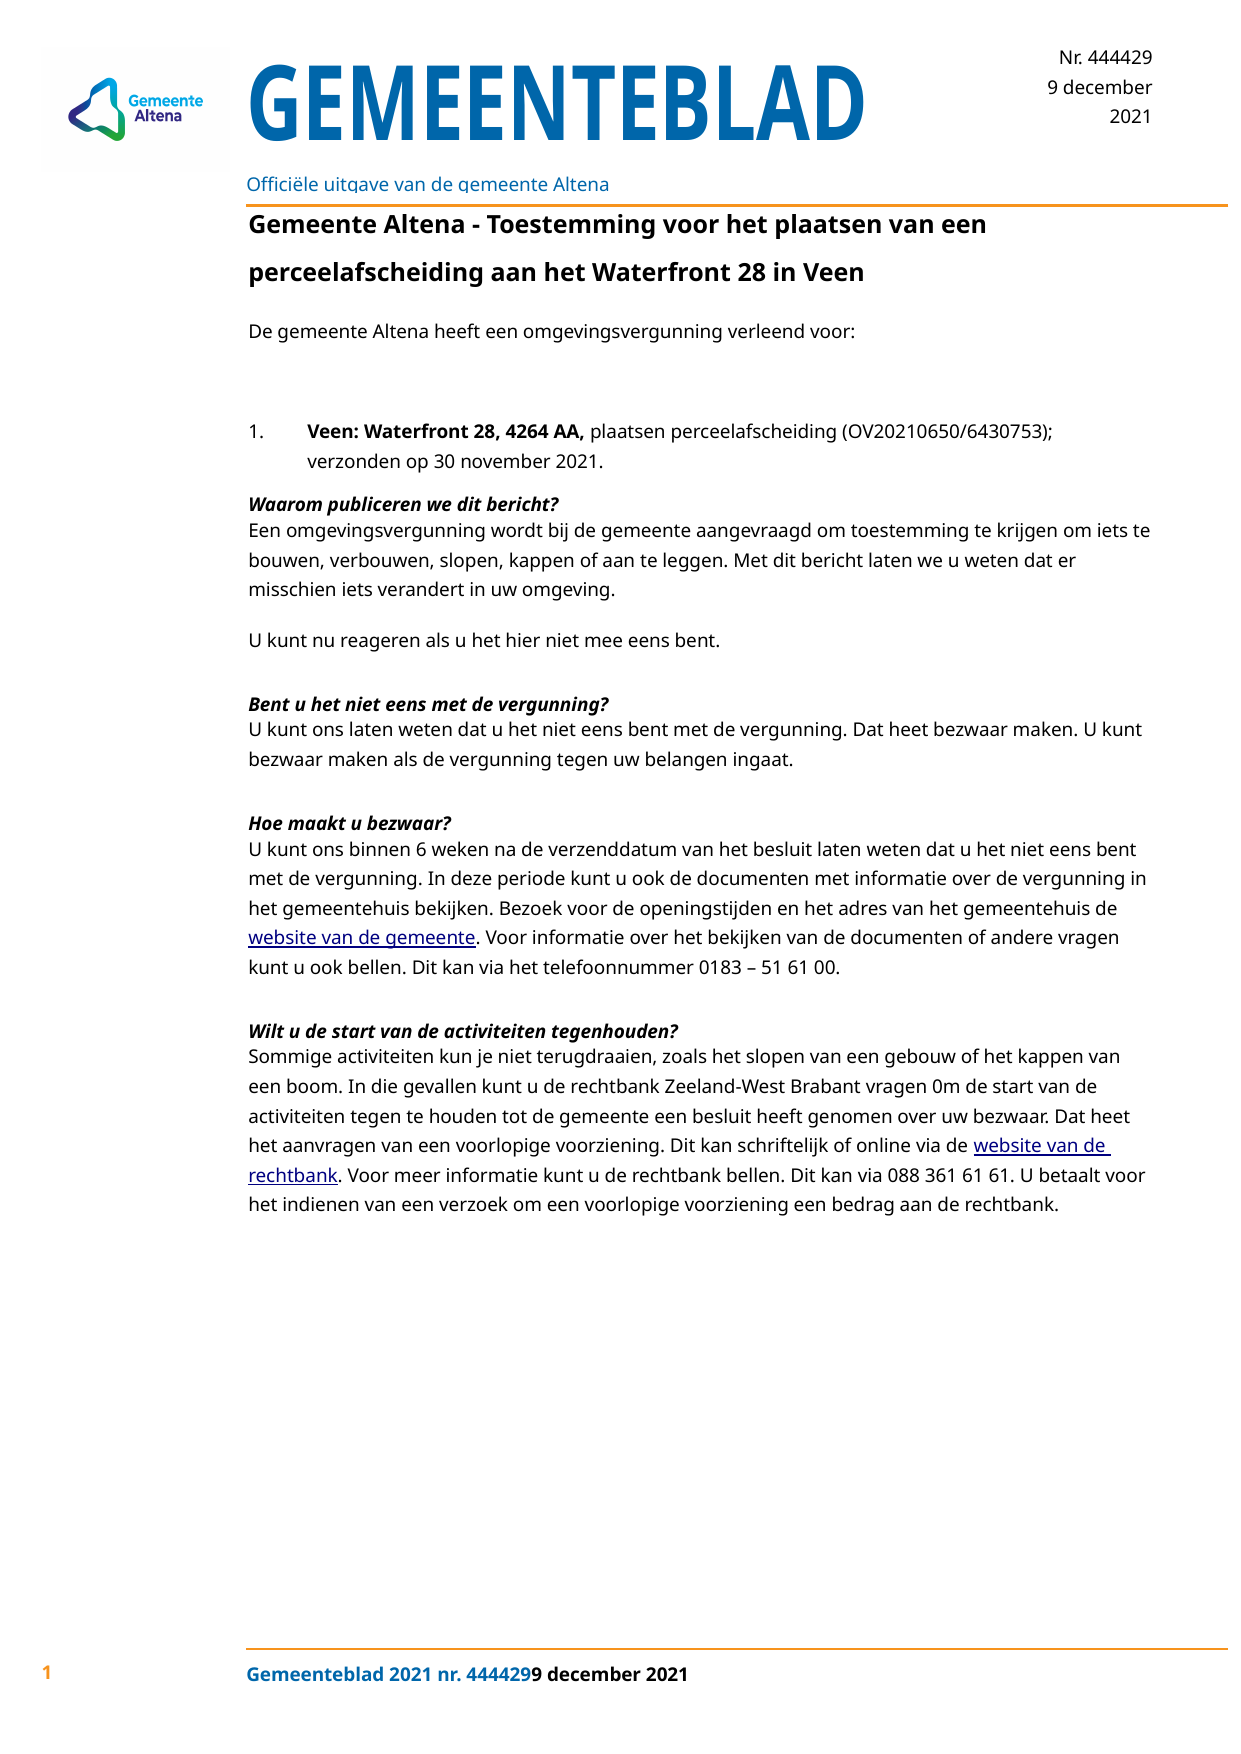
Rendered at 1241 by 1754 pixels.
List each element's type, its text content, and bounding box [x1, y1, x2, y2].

text Een omgevingsvergunning wordt bij de gemeente aangevraagd om toestemming te krijgen om iets te bouwen, verbouwen, slopen, kappen of aan te leggen. Met dit bericht laten we u weten dat er misschien iets verandert in uw omgeving. [248, 517, 1152, 602]
text U kunt ons laten weten dat u het niet eens bent met de vergunning. Dat heet bezwaar maken. U kunt bezwaar maken als de vergunning tegen uw belangen ingaat. [248, 716, 1152, 772]
text Wilt u de start van de activiteiten tegenhouden? [248, 1018, 1152, 1044]
text Bent u het niet eens met de vergunning? [248, 691, 1152, 716]
text U kunt ons binnen 6 weken na de verzenddatum van het besluit laten weten dat u het niet eens bent met de vergunning. In deze periode kunt u ook de documenten met informatie over de vergunning in het gemeentehuis bekijken. Bezoek voor de openingstijden en het adres van het gemeentehuis de website van de gemeente. Voor informatie over het bekijken van de documenten of andere vragen kunt u ook bellen. Dit kan via het telefoonnummer 0183 – 51 61 00. [248, 836, 1152, 980]
text De gemeente Altena heeft een omgevingsvergunning verleend voor: [248, 318, 1152, 344]
text U kunt nu reageren als u het hier niet mee eens bent. [248, 627, 1152, 652]
text Waarom publiceren we dit bericht? [248, 491, 1152, 517]
picture [41, 47, 231, 172]
list Veen: Waterfront 28, 4264 AA, plaatsen perceelafscheiding (OV20210650/6430753); verzonden op 30 november 2021. [248, 419, 1152, 474]
text Sommige activiteiten kun je niet terugdraaien, zoals het slopen van een gebouw of het kappen van een boom. In die gevallen kunt u de rechtbank Zeeland-West Brabant vragen 0m de start van de activiteiten tegen te houden tot de gemeente een besluit heeft genomen over uw bezwaar. Dat heet het aanvragen van een voorlopige voorziening. Dit kan schriftelijk of online via de website van de rechtbank. Voor meer informatie kunt u de rechtbank bellen. Dit kan via 088 361 61 61. U betaalt voor het indienen van een verzoek om een voorlopige voorziening een bedrag aan de rechtbank. [248, 1044, 1152, 1217]
text Gemeente Altena - Toestemming voor het plaatsen van een perceelafscheiding aan het Waterfront 28 in Veen [248, 207, 1152, 288]
text Hoe maakt u bezwaar? [248, 810, 1152, 836]
